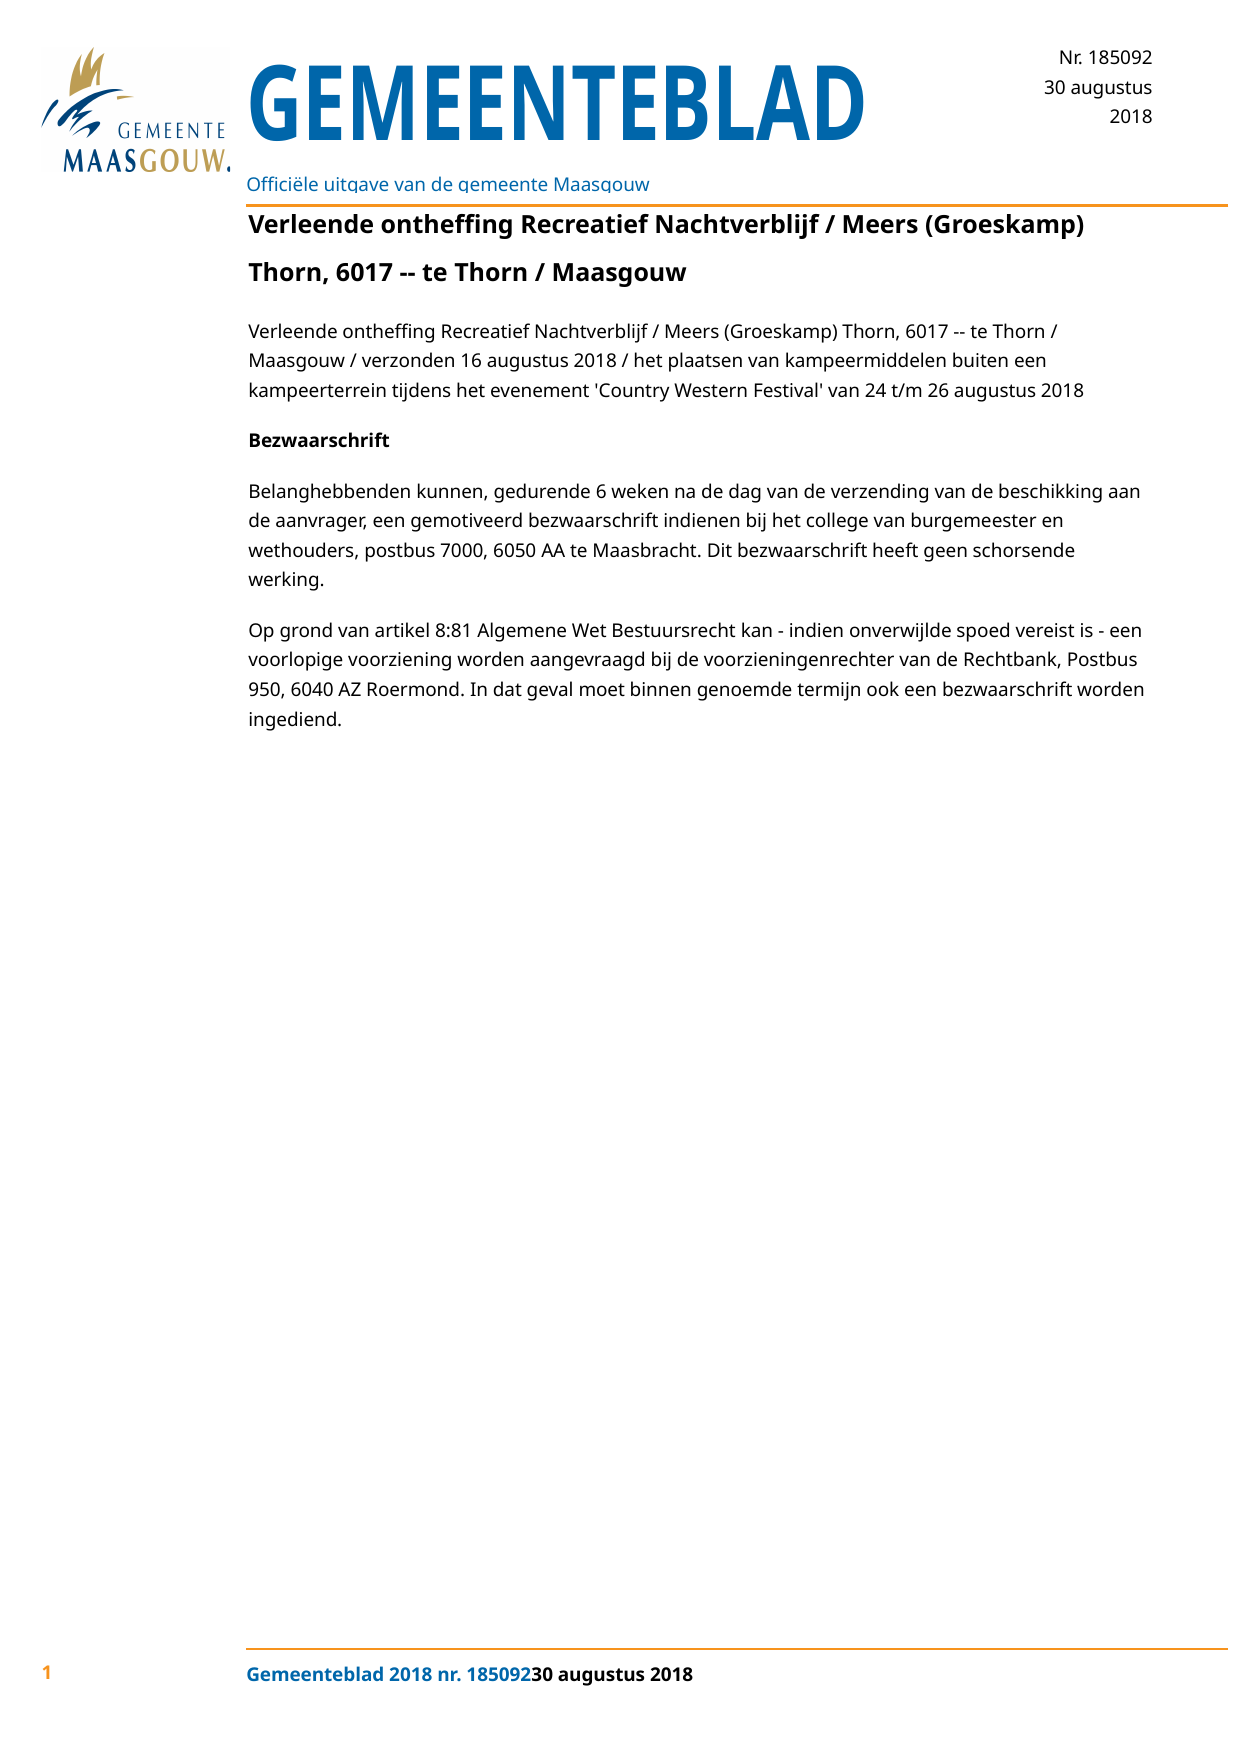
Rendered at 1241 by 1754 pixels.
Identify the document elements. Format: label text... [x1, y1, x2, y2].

text Verleende ontheffing Recreatief Nachtverblijf / Meers (Groeskamp) Thorn, 6017 -- te Thorn / Maasgouw / verzonden 16 augustus 2018 / het plaatsen van kampeermiddelen buiten een kampeerterrein tijdens het evenement 'Country Western Festival' van 24 t/m 26 augustus 2018 [248, 318, 1152, 403]
text Bezwaarschrift [248, 427, 1152, 453]
text Verleende ontheffing Recreatief Nachtverblijf / Meers (Groeskamp) Thorn, 6017 -- te Thorn / Maasgouw [248, 207, 1152, 288]
text Op grond van artikel 8:81 Algemene Wet Bestuursrecht kan - indien onverwijlde spoed vereist is - een voorlopige voorziening worden aangevraagd bij de voorzieningenrechter van de Rechtbank, Postbus 950, 6040 AZ Roermond. In dat geval moet binnen genoemde termijn ook een bezwaarschrift worden ingediend. [248, 617, 1152, 732]
text Belanghebbenden kunnen, gedurende 6 weken na de dag van de verzending van de beschikking aan de aanvrager, een gemotiveerd bezwaarschrift indienen bij het college van burgemeester en wethouders, postbus 7000, 6050 AA te Maasbracht. Dit bezwaarschrift heeft geen schorsende werking. [248, 478, 1152, 592]
picture [41, 47, 231, 172]
